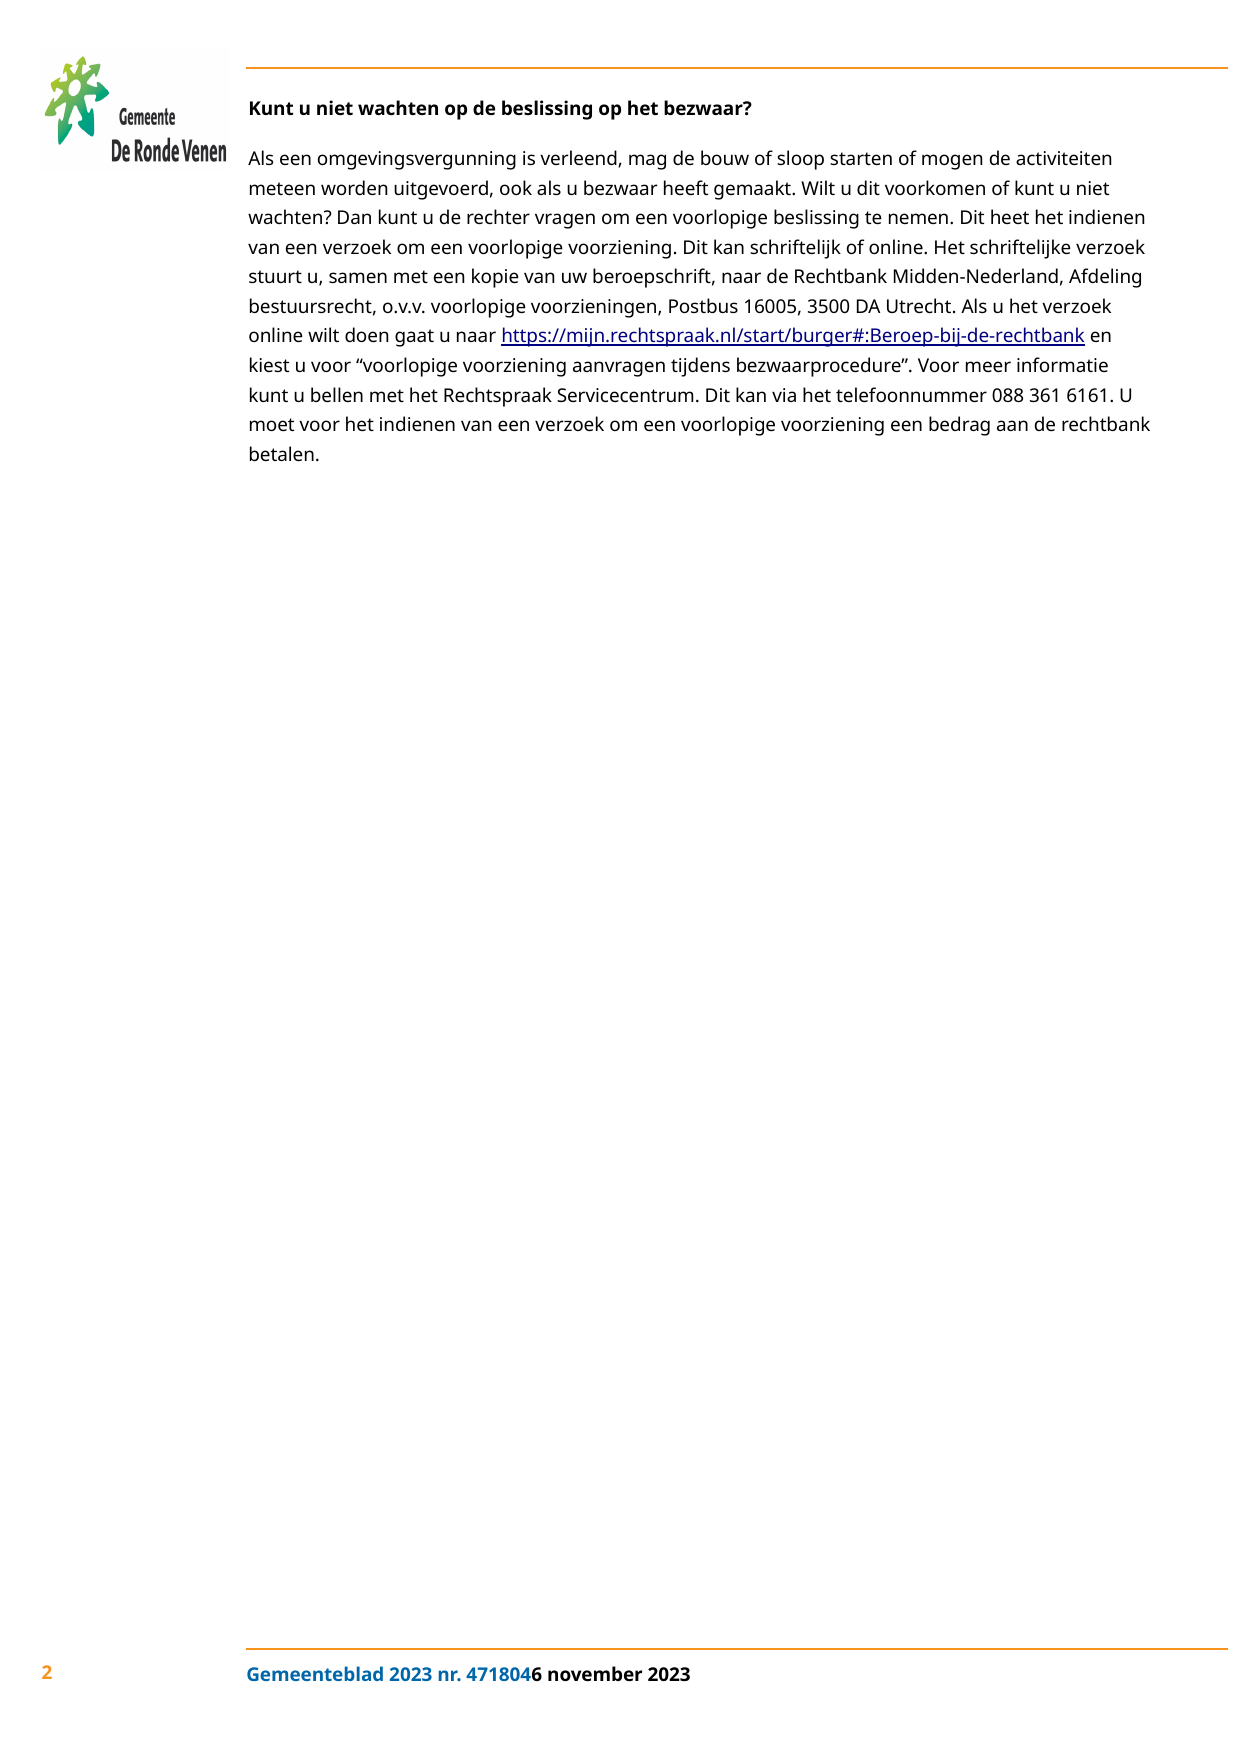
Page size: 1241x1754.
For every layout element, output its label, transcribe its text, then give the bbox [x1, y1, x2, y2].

text Als een omgevingsvergunning is verleend, mag de bouw of sloop starten of mogen de activiteiten meteen worden uitgevoerd, ook als u bezwaar heeft gemaakt. Wilt u dit voorkomen of kunt u niet wachten? Dan kunt u de rechter vragen om een voorlopige beslissing te nemen. Dit heet het indienen van een verzoek om een voorlopige voorziening. Dit kan schriftelijk of online. Het schriftelijke verzoek stuurt u, samen met een kopie van uw beroepschrift, naar de Rechtbank Midden-Nederland, Afdeling bestuursrecht, o.v.v. voorlopige voorzieningen, Postbus 16005, 3500 DA Utrecht. Als u het verzoek online wilt doen gaat u naar https://mijn.rechtspraak.nl/start/burger#:Beroep-bij-de-rechtbank en kiest u voor “voorlopige voorziening aanvragen tijdens bezwaarprocedure”. Voor meer informatie kunt u bellen met het Rechtspraak Servicecentrum. Dit kan via het telefoonnummer 088 361 6161. U moet voor het indienen van een verzoek om een voorlopige voorziening een bedrag aan de rechtbank betalen. [248, 145, 1152, 467]
picture [41, 47, 231, 172]
text Kunt u niet wachten op de beslissing op het bezwaar? [248, 95, 1152, 121]
